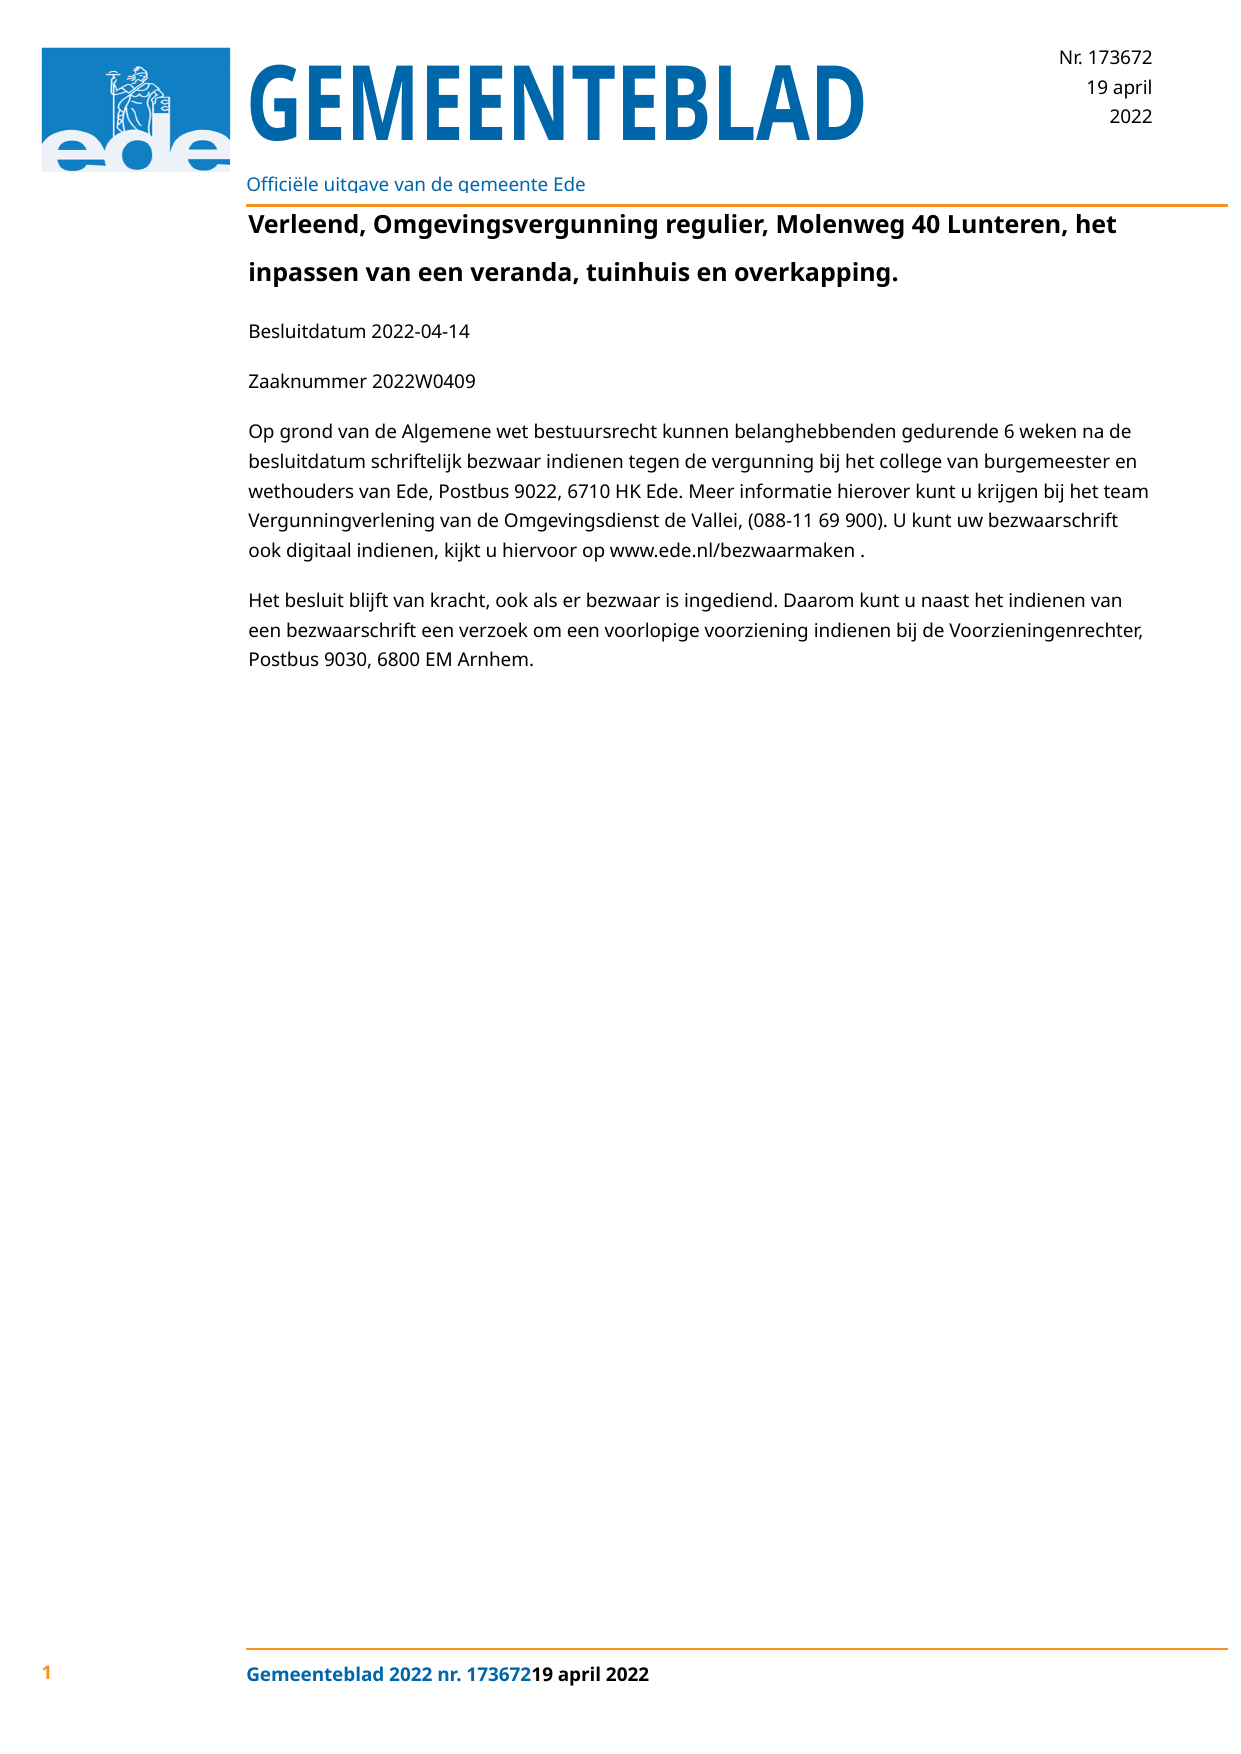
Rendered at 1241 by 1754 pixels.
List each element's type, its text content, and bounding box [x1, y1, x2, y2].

text Het besluit blijft van kracht, ook als er bezwaar is ingediend. Daarom kunt u naast het indienen van een bezwaarschrift een verzoek om een voorlopige voorziening indienen bij de Voorzieningenrechter, Postbus 9030, 6800 EM Arnhem. [248, 587, 1152, 672]
picture [41, 47, 231, 172]
text Op grond van de Algemene wet bestuursrecht kunnen belanghebbenden gedurende 6 weken na de besluitdatum schriftelijk bezwaar indienen tegen de vergunning bij het college van burgemeester en wethouders van Ede, Postbus 9022, 6710 HK Ede. Meer informatie hierover kunt u krijgen bij het team Vergunningverlening van de Omgevingsdienst de Vallei, (088-11 69 900). U kunt uw bezwaarschrift ook digitaal indienen, kijkt u hiervoor op www.ede.nl/bezwaarmaken . [248, 419, 1152, 563]
text Besluitdatum 2022-04-14 [248, 318, 1152, 344]
text Verleend, Omgevingsvergunning regulier, Molenweg 40 Lunteren, het inpassen van een veranda, tuinhuis en overkapping. [248, 207, 1152, 288]
text Zaaknummer 2022W0409 [248, 368, 1152, 394]
